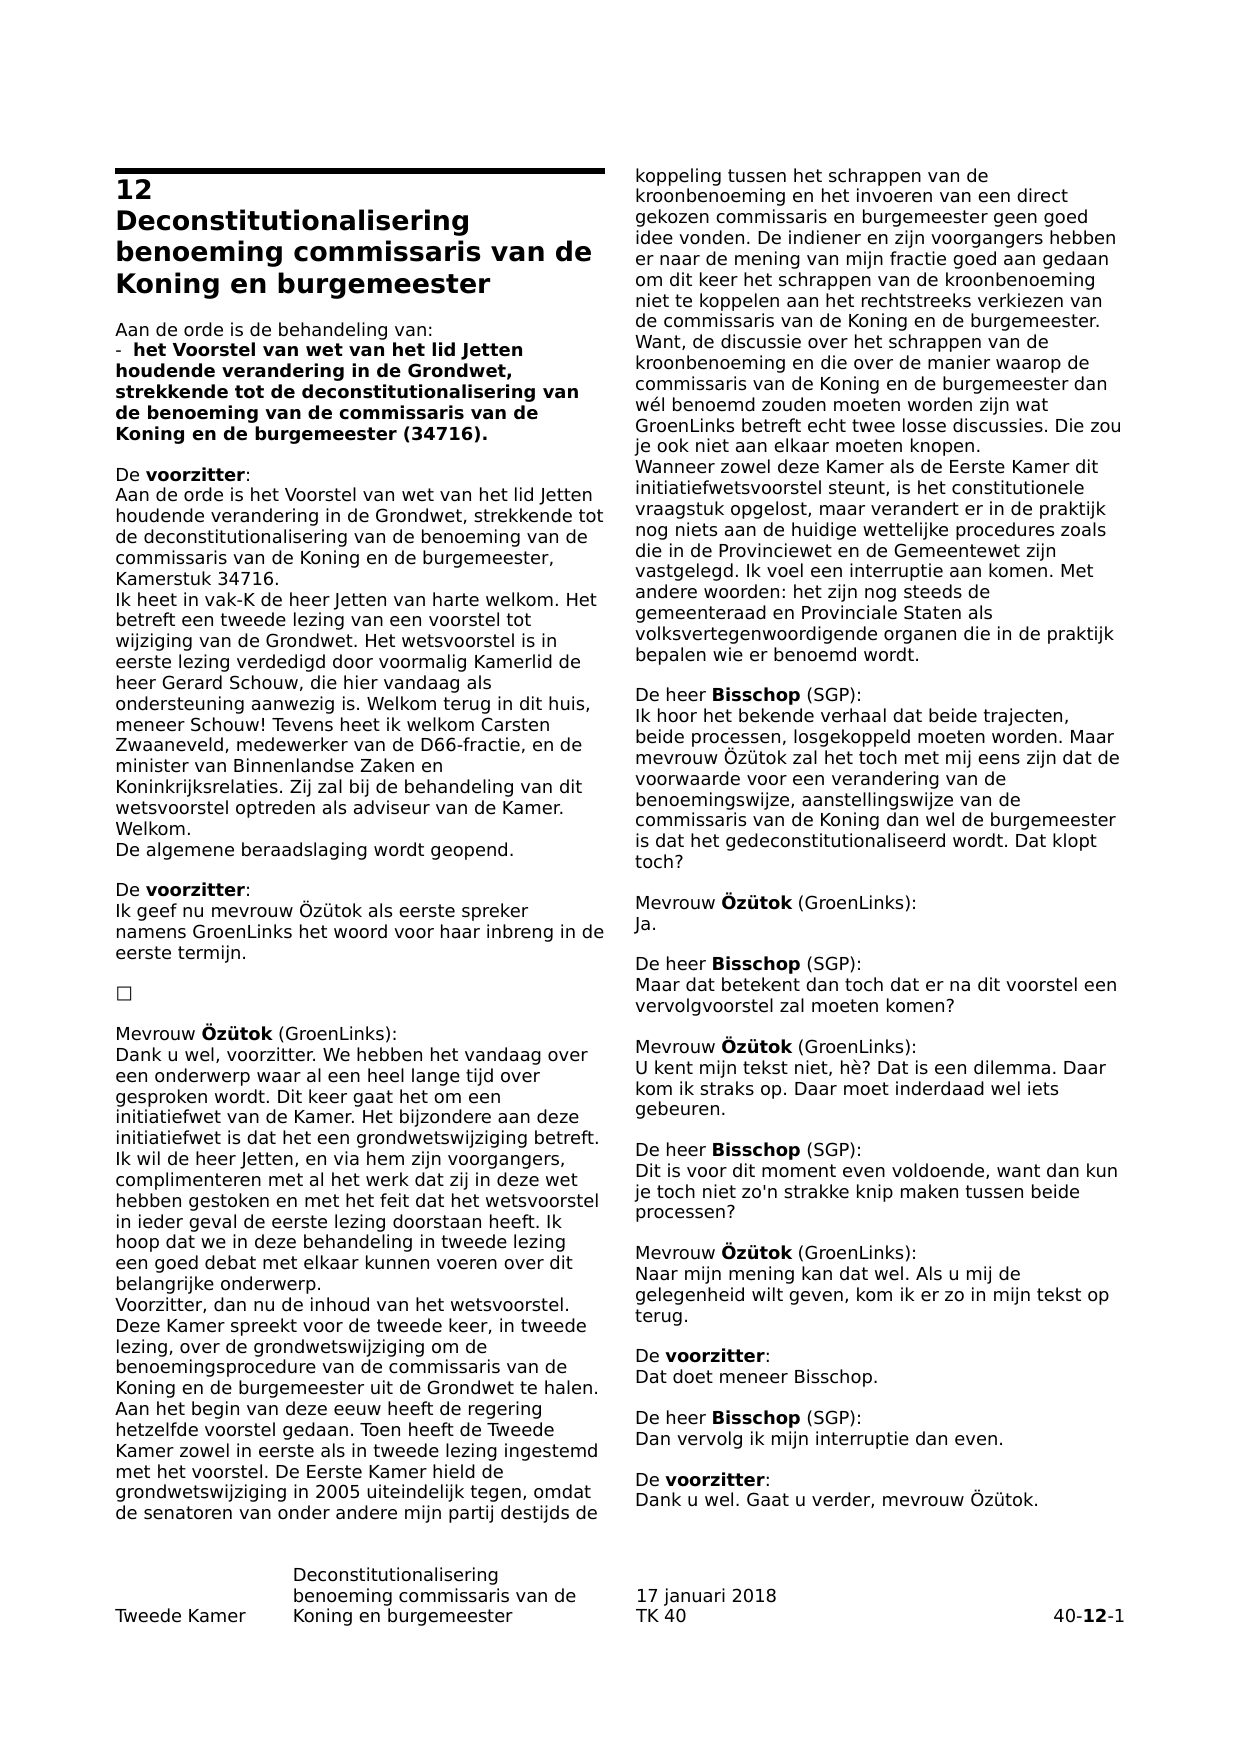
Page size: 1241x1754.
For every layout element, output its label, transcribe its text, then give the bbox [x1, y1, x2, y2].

text Dank u wel, voorzitter. We hebben het vandaag over een onderwerp waar al een heel lange tijd over gesproken wordt. Dit keer gaat het om een initiatiefwet van de Kamer. Het bijzondere aan deze initiatiefwet is dat het een grondwetswijziging betreft. Ik wil de heer Jetten, en via hem zijn voorgangers, complimenteren met al het werk dat zij in deze wet hebben gestoken en met het feit dat het wetsvoorstel in ieder geval de eerste lezing doorstaan heeft. Ik hoop dat we in deze behandeling in tweede lezing een goed debat met elkaar kunnen voeren over dit belangrijke onderwerp. [115, 1045, 605, 1295]
text De voorzitter: [115, 880, 605, 901]
list het Voorstel van wet van het lid Jetten houdende verandering in de Grondwet, strekkende tot de deconstitutionalisering van de benoeming van de commissaris van de Koning en de burgemeester (34716). [115, 340, 605, 444]
text Aan de orde is de behandeling van: [115, 319, 605, 340]
text Dit is voor dit moment even voldoende, want dan kun je toch niet zo'n strakke knip maken tussen beide processen? [635, 1161, 1125, 1223]
text Mevrouw Özütok (GroenLinks): [635, 893, 1125, 913]
text Dank u wel. Gaat u verder, mevrouw Özütok. [635, 1490, 1125, 1511]
title 12 Deconstitutionalisering benoeming commissaris van de Koning en burgemeester [115, 174, 605, 299]
text Mevrouw Özütok (GroenLinks): [115, 1024, 605, 1045]
text Voorzitter, dan nu de inhoud van het wetsvoorstel. Deze Kamer spreekt voor de tweede keer, in tweede lezing, over de grondwetswijziging om de benoemingsprocedure van de commissaris van de Koning en de burgemeester uit de Grondwet te halen. Aan het begin van deze eeuw heeft de regering hetzelfde voorstel gedaan. Toen heeft de Tweede Kamer zowel in eerste als in tweede lezing ingestemd met het voorstel. De Eerste Kamer hield de grondwetswijziging in 2005 uiteindelijk tegen, omdat de senatoren van onder andere mijn partij destijds de [115, 1295, 605, 1524]
text De algemene beraadslaging wordt geopend. [115, 839, 605, 860]
text ⬜ [115, 983, 605, 1004]
text Ik heet in vak-K de heer Jetten van harte welkom. Het betreft een tweede lezing van een voorstel tot wijziging van de Grondwet. Het wetsvoorstel is in eerste lezing verdedigd door voormalig Kamerlid de heer Gerard Schouw, die hier vandaag als ondersteuning aanwezig is. Welkom terug in dit huis, meneer Schouw! Tevens heet ik welkom Carsten Zwaaneveld, medewerker van de D66-fractie, en de minister van Binnenlandse Zaken en Koninkrijksrelaties. Zij zal bij de behandeling van dit wetsvoorstel optreden als adviseur van de Kamer. Welkom. [115, 589, 605, 839]
text De heer Bisschop (SGP): [635, 685, 1125, 706]
text Ik hoor het bekende verhaal dat beide trajecten, beide processen, losgekoppeld moeten worden. Maar mevrouw Özütok zal het toch met mij eens zijn dat de voorwaarde voor een verandering van de benoemingswijze, aanstellingswijze van de commissaris van de Koning dan wel de burgemeester is dat het gedeconstitutionaliseerd wordt. Dat klopt toch? [635, 706, 1125, 873]
text De heer Bisschop (SGP): [635, 1140, 1125, 1161]
text koppeling tussen het schrappen van de kroonbenoeming en het invoeren van een direct gekozen commissaris en burgemeester geen goed idee vonden. De indiener en zijn voorgangers hebben er naar de mening van mijn fractie goed aan gedaan om dit keer het schrappen van de kroonbenoeming niet te koppelen aan het rechtstreeks verkiezen van de commissaris van de Koning en de burgemeester. Want, de discussie over het schrappen van de kroonbenoeming en die over de manier waarop de commissaris van de Koning en de burgemeester dan wél benoemd zouden moeten worden zijn wat GroenLinks betreft echt twee losse discussies. Die zou je ook niet aan elkaar moeten knopen. [635, 165, 1125, 457]
text De heer Bisschop (SGP): [635, 1408, 1125, 1429]
text Dat doet meneer Bisschop. [635, 1367, 1125, 1388]
text De voorzitter: [115, 464, 605, 485]
text Mevrouw Özütok (GroenLinks): [635, 1243, 1125, 1264]
text Wanneer zowel deze Kamer als de Eerste Kamer dit initiatiefwetsvoorstel steunt, is het constitutionele vraagstuk opgelost, maar verandert er in de praktijk nog niets aan de huidige wettelijke procedures zoals die in de Provinciewet en de Gemeentewet zijn vastgelegd. Ik voel een interruptie aan komen. Met andere woorden: het zijn nog steeds de gemeenteraad en Provinciale Staten als volksvertegenwoordigende organen die in de praktijk bepalen wie er benoemd wordt. [635, 457, 1125, 665]
text Ik geef nu mevrouw Özütok als eerste spreker namens GroenLinks het woord voor haar inbreng in de eerste termijn. [115, 901, 605, 963]
text Naar mijn mening kan dat wel. Als u mij de gelegenheid wilt geven, kom ik er zo in mijn tekst op terug. [635, 1264, 1125, 1326]
text Aan de orde is het Voorstel van wet van het lid Jetten houdende verandering in de Grondwet, strekkende tot de deconstitutionalisering van de benoeming van de commissaris van de Koning en de burgemeester, Kamerstuk 34716. [115, 485, 605, 589]
text De heer Bisschop (SGP): [635, 954, 1125, 975]
text Mevrouw Özütok (GroenLinks): [635, 1037, 1125, 1057]
text Dan vervolg ik mijn interruptie dan even. [635, 1429, 1125, 1449]
text De voorzitter: [635, 1469, 1125, 1490]
text Ja. [635, 913, 1125, 934]
text Maar dat betekent dan toch dat er na dit voorstel een vervolgvoorstel zal moeten komen? [635, 975, 1125, 1017]
text De voorzitter: [635, 1346, 1125, 1367]
text U kent mijn tekst niet, hè? Dat is een dilemma. Daar kom ik straks op. Daar moet inderdaad wel iets gebeuren. [635, 1057, 1125, 1120]
